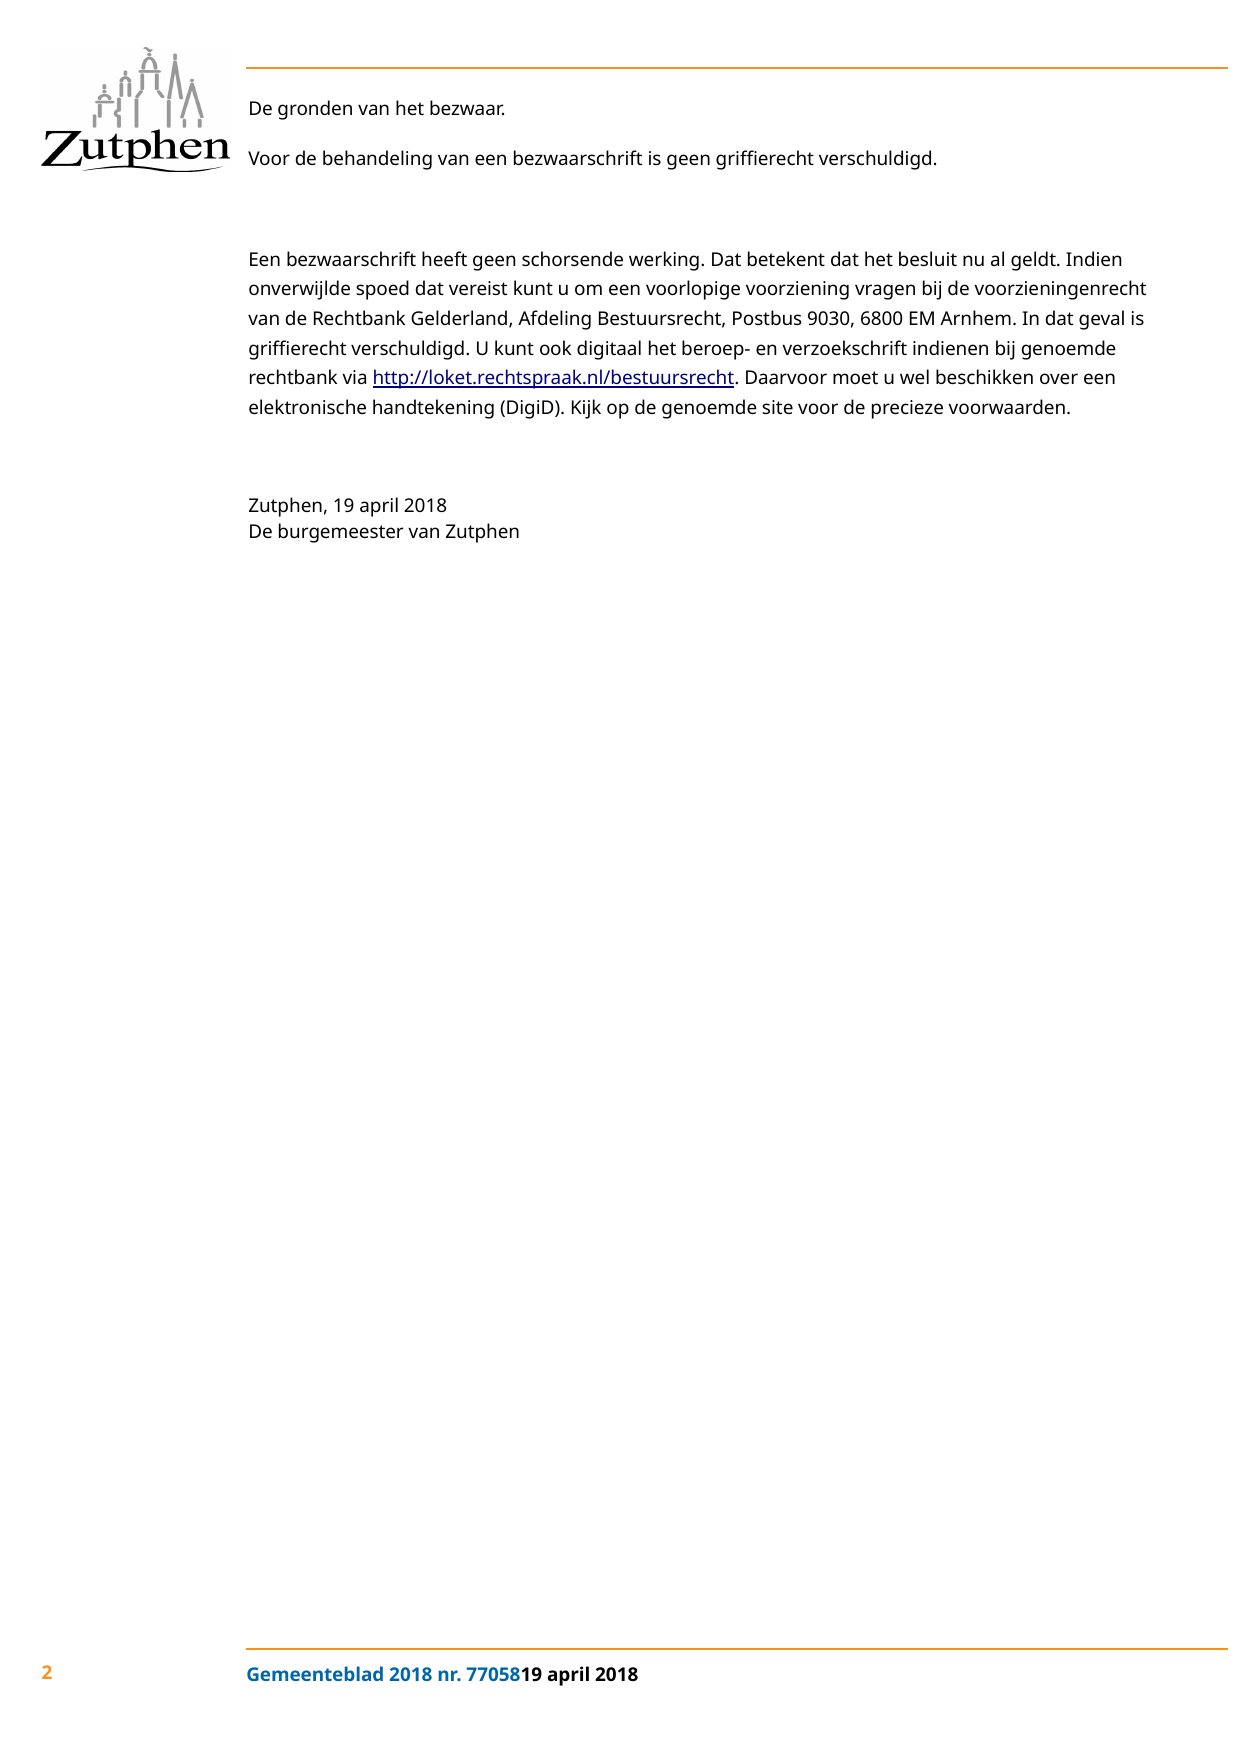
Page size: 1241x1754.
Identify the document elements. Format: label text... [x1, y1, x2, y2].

picture [41, 47, 231, 172]
text De gronden van het bezwaar. [248, 95, 1152, 121]
text De burgemeester van Zutphen [248, 518, 1152, 544]
text Een bezwaarschrift heeft geen schorsende werking. Dat betekent dat het besluit nu al geldt. Indien onverwijlde spoed dat vereist kunt u om een voorlopige voorziening vragen bij de voorzieningenrecht van de Rechtbank Gelderland, Afdeling Bestuursrecht, Postbus 9030, 6800 EM Arnhem. In dat geval is griffierecht verschuldigd. U kunt ook digitaal het beroep- en verzoekschrift indienen bij genoemde rechtbank via http://loket.rechtspraak.nl/bestuursrecht. Daarvoor moet u wel beschikken over een elektronische handtekening (DigiD). Kijk op de genoemde site voor de precieze voorwaarden. [248, 246, 1152, 420]
text Zutphen, 19 april 2018 [248, 492, 1152, 518]
text Voor de behandeling van een bezwaarschrift is geen griffierecht verschuldigd. [248, 145, 1152, 171]
